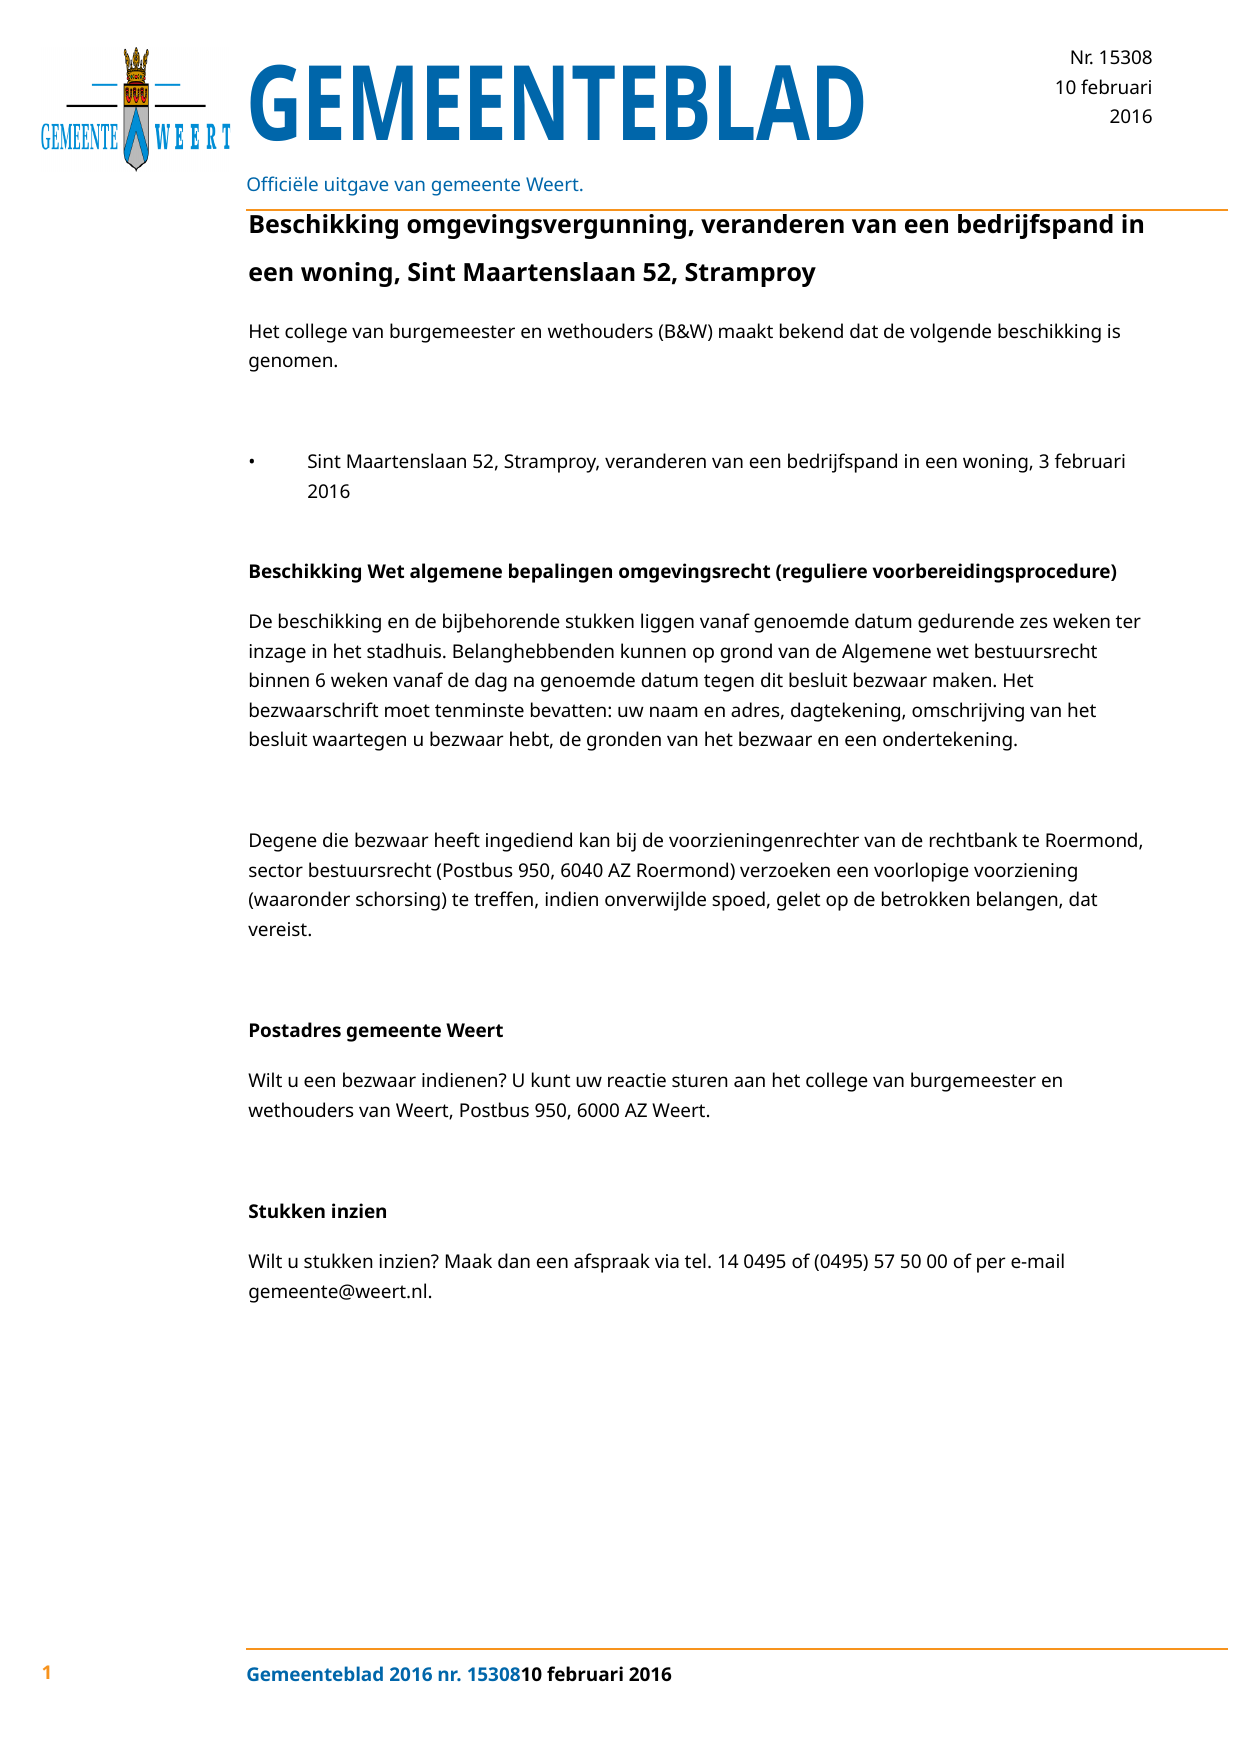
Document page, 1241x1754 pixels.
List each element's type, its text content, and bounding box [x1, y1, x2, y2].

text De beschikking en de bijbehorende stukken liggen vanaf genoemde datum gedurende zes weken ter inzage in het stadhuis. Belanghebbenden kunnen op grond van de Algemene wet bestuursrecht binnen 6 weken vanaf de dag na genoemde datum tegen dit besluit bezwaar maken. Het bezwaarschrift moet tenminste bevatten: uw naam en adres, dagtekening, omschrijving van het besluit waartegen u bezwaar hebt, de gronden van het bezwaar en een ondertekening. [248, 608, 1152, 752]
text Degene die bezwaar heeft ingediend kan bij de voorzieningenrechter van de rechtbank te Roermond, sector bestuursrecht (Postbus 950, 6040 AZ Roermond) verzoeken een voorlopige voorziening (waaronder schorsing) te treffen, indien onverwijlde spoed, gelet op de betrokken belangen, dat vereist. [248, 827, 1152, 942]
text Wilt u een bezwaar indienen? U kunt uw reactie sturen aan het college van burgemeester en wethouders van Weert, Postbus 950, 6000 AZ Weert. [248, 1067, 1152, 1123]
picture [41, 47, 231, 172]
text Beschikking Wet algemene bepalingen omgevingsrecht (reguliere voorbereidingsprocedure) [248, 558, 1152, 584]
text Beschikking omgevingsvergunning, veranderen van een bedrijfspand in een woning, Sint Maartenslaan 52, Stramproy [248, 211, 1152, 288]
text Het college van burgemeester en wethouders (B&W) maakt bekend dat de volgende beschikking is genomen. [248, 318, 1152, 373]
text Stukken inzien [248, 1198, 1152, 1224]
text Wilt u stukken inzien? Maak dan een afspraak via tel. 14 0495 of (0495) 57 50 00 of per e-mail gemeente@weert.nl. [248, 1248, 1152, 1304]
text Postadres gemeente Weert [248, 1017, 1152, 1043]
list Sint Maartenslaan 52, Stramproy, veranderen van een bedrijfspand in een woning, 3 februari 2016 [248, 448, 1152, 504]
